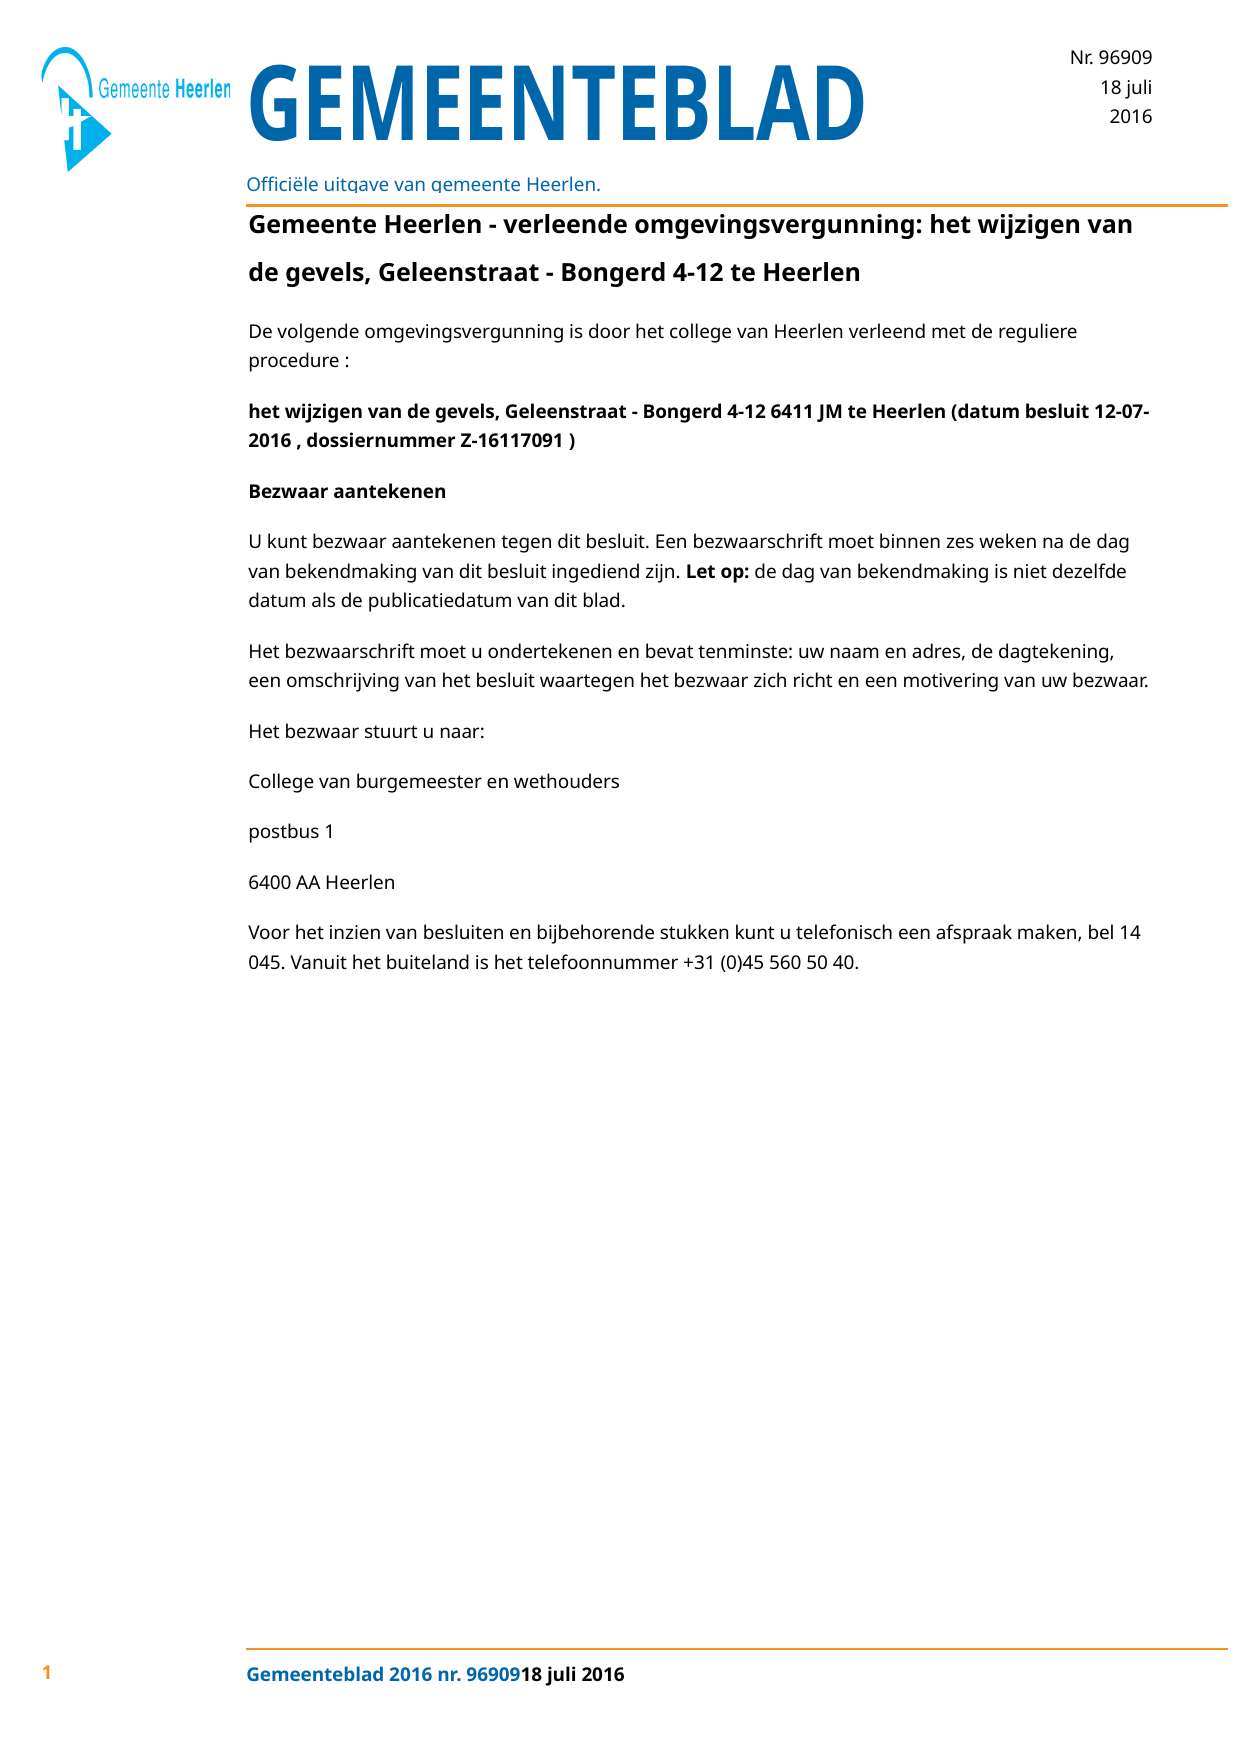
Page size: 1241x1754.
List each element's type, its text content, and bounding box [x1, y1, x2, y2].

text 6400 AA Heerlen [248, 869, 1152, 895]
picture [41, 47, 58, 70]
text Het bezwaar stuurt u naar: [248, 718, 1152, 744]
text Het bezwaarschrift moet u ondertekenen en bevat tenminste: uw naam en adres, de dagtekening, een omschrijving van het besluit waartegen het bezwaar zich richt en een motivering van uw bezwaar. [248, 638, 1152, 693]
picture [41, 47, 231, 172]
text College van burgemeester en wethouders [248, 768, 1152, 794]
text het wijzigen van de gevels, Geleenstraat - Bongerd 4-12 6411 JM te Heerlen (datum besluit 12-07-2016 , dossiernummer Z-16117091 ) [248, 398, 1152, 453]
text Voor het inzien van besluiten en bijbehorende stukken kunt u telefonisch een afspraak maken, bel 14 045. Vanuit het buiteland is het telefoonnummer +31 (0)45 560 50 40. [248, 919, 1152, 975]
text De volgende omgevingsvergunning is door het college van Heerlen verleend met de reguliere procedure : [248, 318, 1152, 373]
text Bezwaar aantekenen [248, 478, 1152, 504]
text Gemeente Heerlen - verleende omgevingsvergunning: het wijzigen van de gevels, Geleenstraat - Bongerd 4-12 te Heerlen [248, 207, 1152, 288]
text postbus 1 [248, 819, 1152, 844]
text U kunt bezwaar aantekenen tegen dit besluit. Een bezwaarschrift moet binnen zes weken na de dag van bekendmaking van dit besluit ingediend zijn. Let op: de dag van bekendmaking is niet dezelfde datum als de publicatiedatum van dit blad. [248, 528, 1152, 613]
